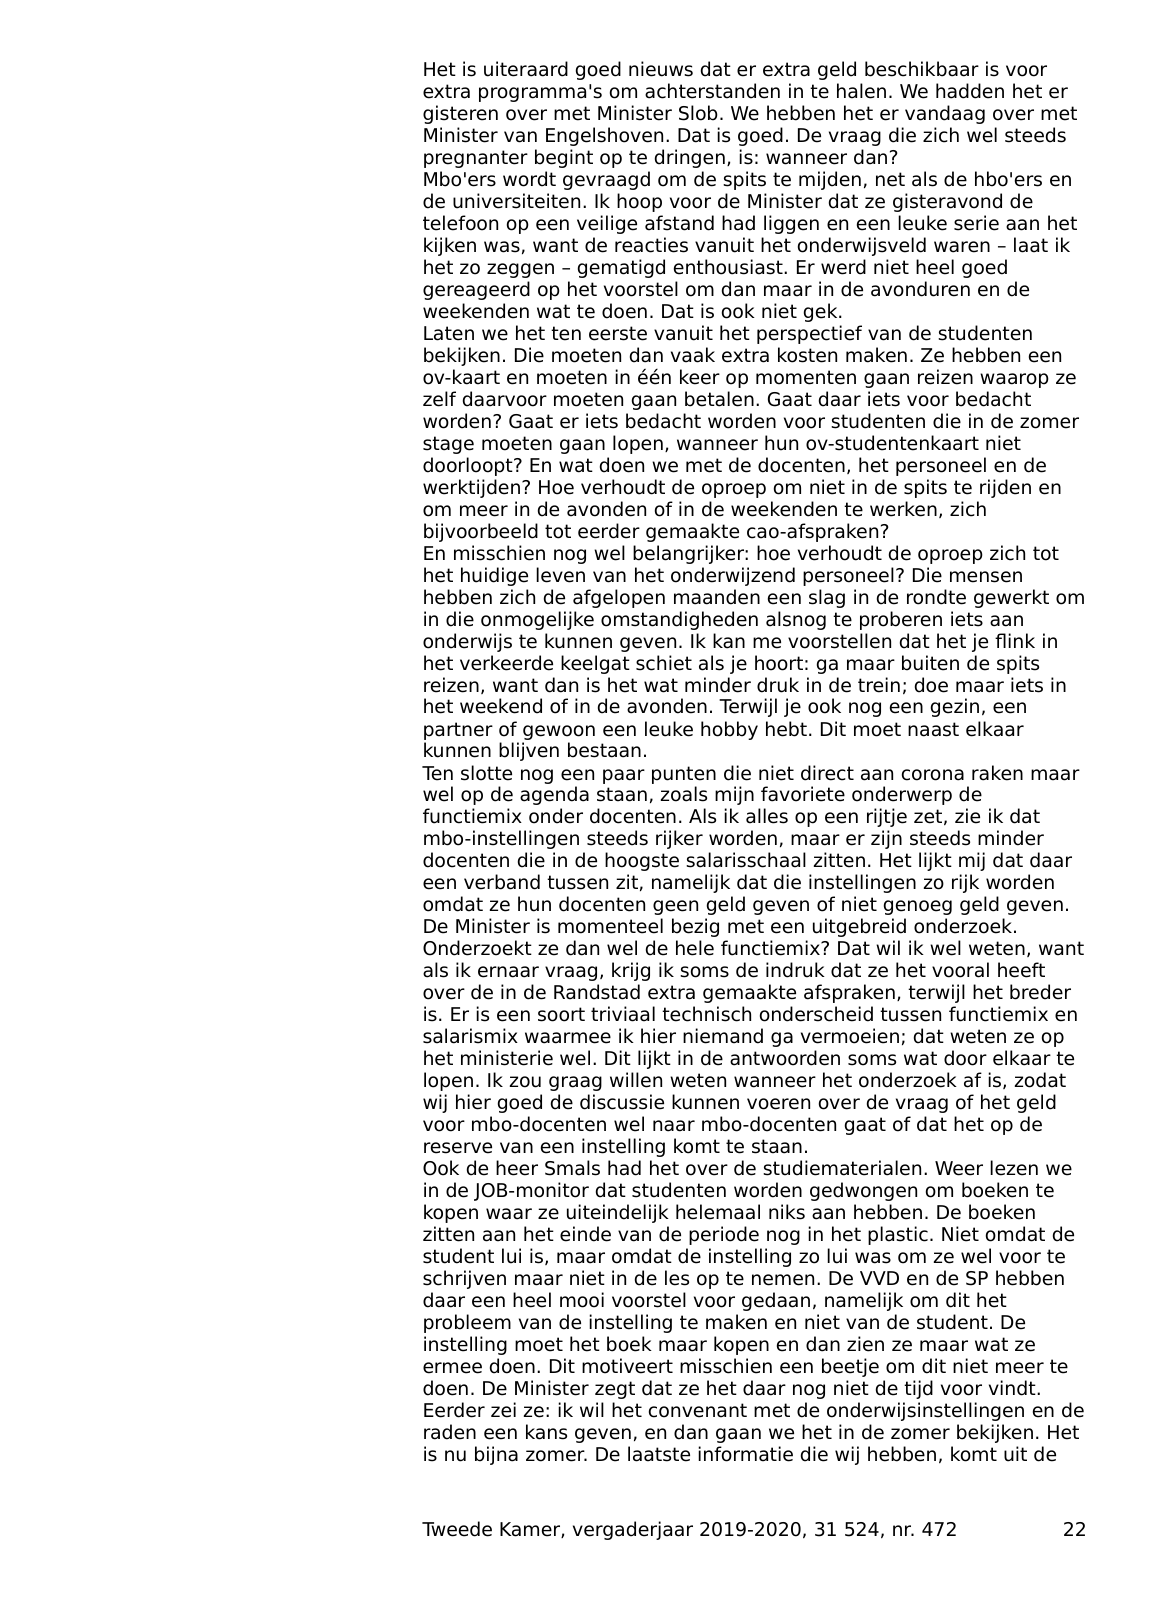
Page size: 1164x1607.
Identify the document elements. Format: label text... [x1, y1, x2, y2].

text En misschien nog wel belangrijker: hoe verhoudt de oproep zich tot het huidige leven van het onderwijzend personeel? Die mensen hebben zich de afgelopen maanden een slag in de rondte gewerkt om in die onmogelijke omstandigheden alsnog te proberen iets aan onderwijs te kunnen geven. Ik kan me voorstellen dat het je flink in het verkeerde keelgat schiet als je hoort: ga maar buiten de spits reizen, want dan is het wat minder druk in de trein; doe maar iets in het weekend of in de avonden. Terwijl je ook nog een gezin, een partner of gewoon een leuke hobby hebt. Dit moet naast elkaar kunnen blijven bestaan. [422, 543, 1087, 762]
text Ook de heer Smals had het over de studiematerialen. Weer lezen we in de JOB-monitor dat studenten worden gedwongen om boeken te kopen waar ze uiteindelijk helemaal niks aan hebben. De boeken zitten aan het einde van de periode nog in het plastic. Niet omdat de student lui is, maar omdat de instelling zo lui was om ze wel voor te schrijven maar niet in de les op te nemen. De VVD en de SP hebben daar een heel mooi voorstel voor gedaan, namelijk om dit het probleem van de instelling te maken en niet van de student. De instelling moet het boek maar kopen en dan zien ze maar wat ze ermee doen. Dit motiveert misschien een beetje om dit niet meer te doen. De Minister zegt dat ze het daar nog niet de tijd voor vindt. Eerder zei ze: ik wil het convenant met de onderwijsinstellingen en de raden een kans geven, en dan gaan we het in de zomer bekijken. Het is nu bijna zomer. De laatste informatie die wij hebben, komt uit de [422, 1158, 1087, 1466]
text Laten we het ten eerste vanuit het perspectief van de studenten bekijken. Die moeten dan vaak extra kosten maken. Ze hebben een ov-kaart en moeten in één keer op momenten gaan reizen waarop ze zelf daarvoor moeten gaan betalen. Gaat daar iets voor bedacht worden? Gaat er iets bedacht worden voor studenten die in de zomer stage moeten gaan lopen, wanneer hun ov-studentenkaart niet doorloopt? En wat doen we met de docenten, het personeel en de werktijden? Hoe verhoudt de oproep om niet in de spits te rijden en om meer in de avonden of in de weekenden te werken, zich bijvoorbeeld tot eerder gemaakte cao-afspraken? [422, 323, 1087, 543]
text Het is uiteraard goed nieuws dat er extra geld beschikbaar is voor extra programma's om achterstanden in te halen. We hadden het er gisteren over met Minister Slob. We hebben het er vandaag over met Minister van Engelshoven. Dat is goed. De vraag die zich wel steeds pregnanter begint op te dringen, is: wanneer dan? [422, 59, 1087, 169]
text Mbo'ers wordt gevraagd om de spits te mijden, net als de hbo'ers en de universiteiten. Ik hoop voor de Minister dat ze gisteravond de telefoon op een veilige afstand had liggen en een leuke serie aan het kijken was, want de reacties vanuit het onderwijsveld waren – laat ik het zo zeggen – gematigd enthousiast. Er werd niet heel goed gereageerd op het voorstel om dan maar in de avonduren en de weekenden wat te doen. Dat is ook niet gek. [422, 169, 1087, 323]
text Ten slotte nog een paar punten die niet direct aan corona raken maar wel op de agenda staan, zoals mijn favoriete onderwerp de functiemix onder docenten. Als ik alles op een rijtje zet, zie ik dat mbo-instellingen steeds rijker worden, maar er zijn steeds minder docenten die in de hoogste salarisschaal zitten. Het lijkt mij dat daar een verband tussen zit, namelijk dat die instellingen zo rijk worden omdat ze hun docenten geen geld geven of niet genoeg geld geven. De Minister is momenteel bezig met een uitgebreid onderzoek. Onderzoekt ze dan wel de hele functiemix? Dat wil ik wel weten, want als ik ernaar vraag, krijg ik soms de indruk dat ze het vooral heeft over de in de Randstad extra gemaakte afspraken, terwijl het breder is. Er is een soort triviaal technisch onderscheid tussen functiemix en salarismix waarmee ik hier niemand ga vermoeien; dat weten ze op het ministerie wel. Dit lijkt in de antwoorden soms wat door elkaar te lopen. Ik zou graag willen weten wanneer het onderzoek af is, zodat wij hier goed de discussie kunnen voeren over de vraag of het geld voor mbo-docenten wel naar mbo-docenten gaat of dat het op de reserve van een instelling komt te staan. [422, 762, 1087, 1158]
